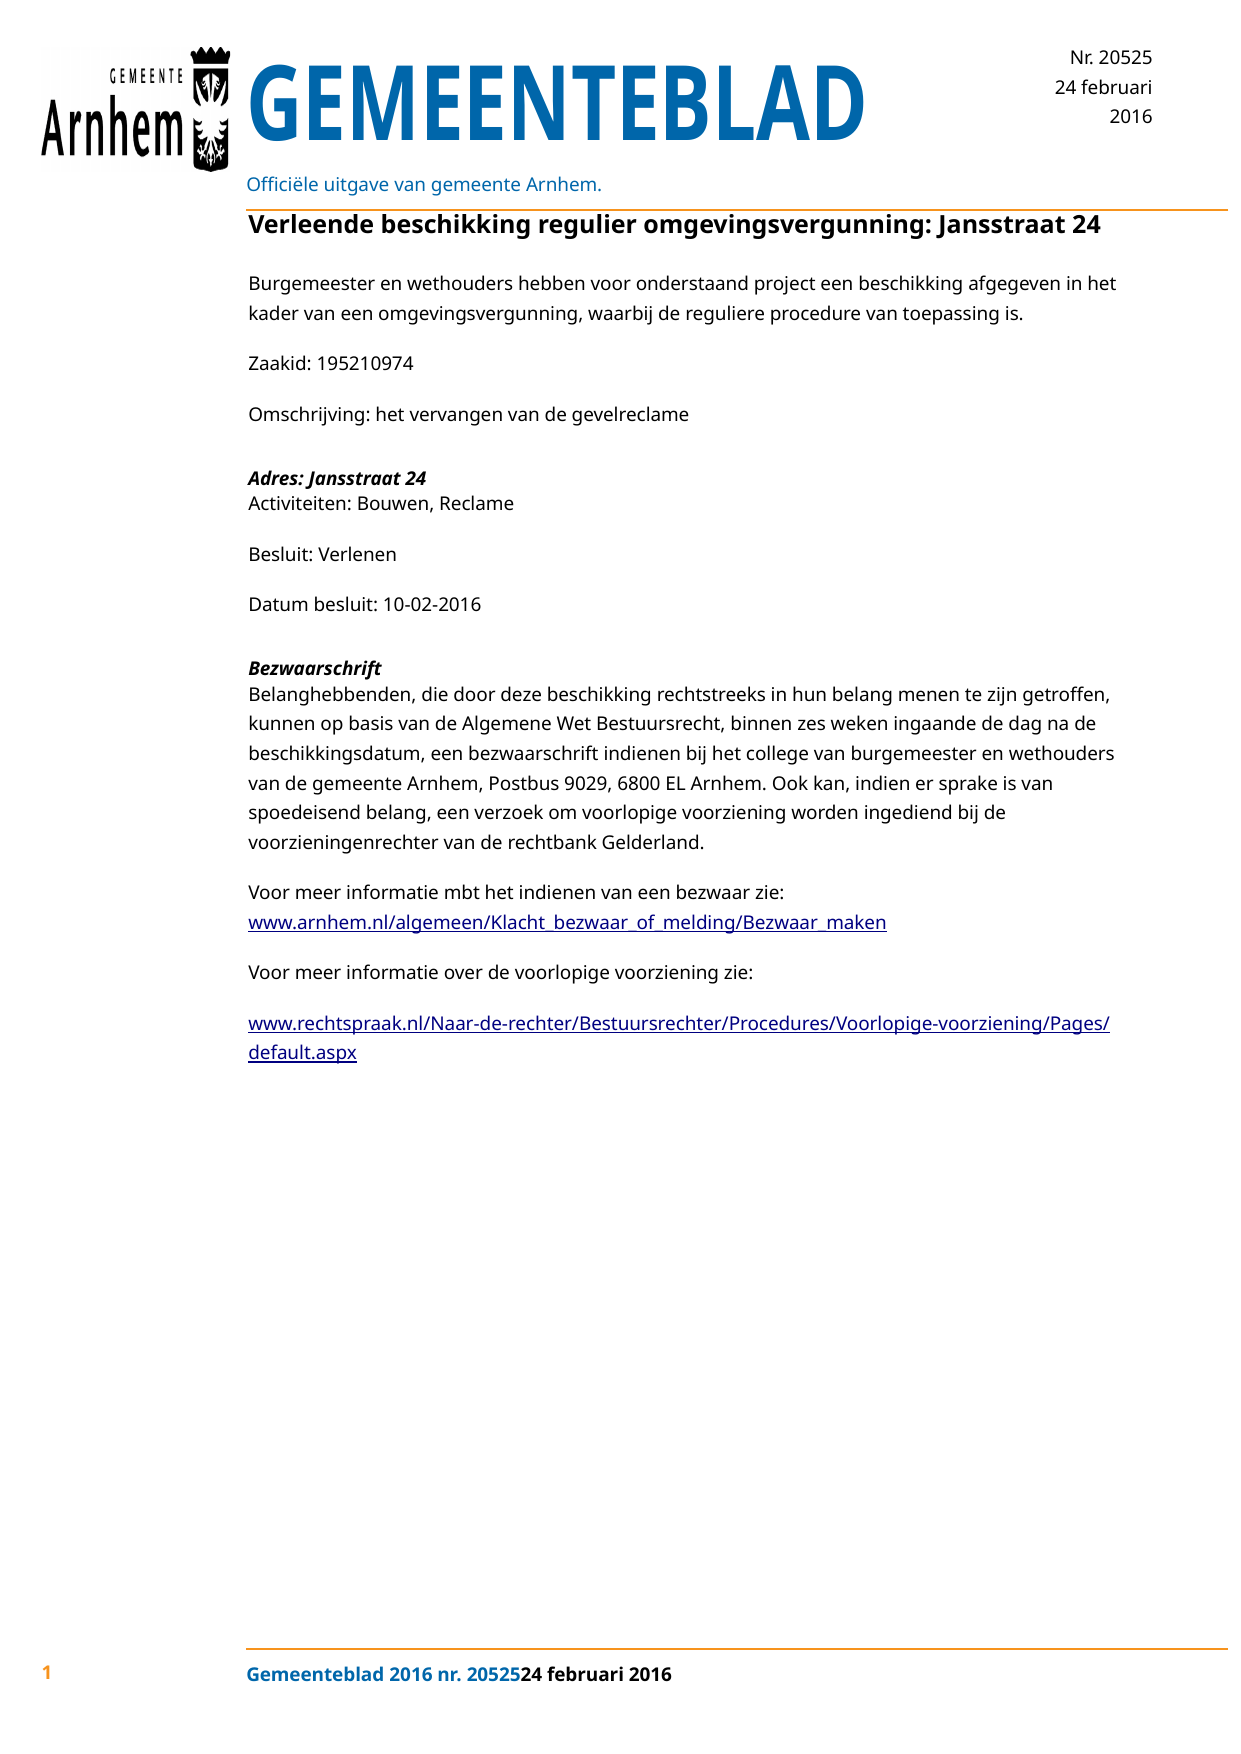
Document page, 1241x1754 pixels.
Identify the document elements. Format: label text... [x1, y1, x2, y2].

text Belanghebbenden, die door deze beschikking rechtstreeks in hun belang menen te zijn getroffen, kunnen op basis van de Algemene Wet Bestuursrecht, binnen zes weken ingaande de dag na de beschikkingsdatum, een bezwaarschrift indienen bij het college van burgemeester en wethouders van de gemeente Arnhem, Postbus 9029, 6800 EL Arnhem. Ook kan, indien er sprake is van spoedeisend belang, een verzoek om voorlopige voorziening worden ingediend bij de voorzieningenrechter van de rechtbank Gelderland. [248, 681, 1152, 854]
text Voor meer informatie over de voorlopige voorziening zie: [248, 959, 1152, 985]
text www.rechtspraak.nl/Naar-de-rechter/Bestuursrechter/Procedures/Voorlopige-voorziening/Pages/default.aspx [248, 1010, 1152, 1065]
text Zaakid: 195210974 [248, 350, 1152, 376]
text Activiteiten: Bouwen, Reclame [248, 490, 1152, 516]
picture [41, 47, 231, 172]
text Besluit: Verlenen [248, 541, 1152, 567]
text Voor meer informatie mbt het indienen van een bezwaar zie: www.arnhem.nl/algemeen/Klacht_bezwaar_of_melding/Bezwaar_maken [248, 879, 1152, 934]
text Bezwaarschrift [248, 655, 1152, 681]
text Verleende beschikking regulier omgevingsvergunning: Jansstraat 24 [248, 211, 1152, 241]
text Burgemeester en wethouders hebben voor onderstaand project een beschikking afgegeven in het kader van een omgevingsvergunning, waarbij de reguliere procedure van toepassing is. [248, 270, 1152, 326]
text Omschrijving: het vervangen van de gevelreclame [248, 401, 1152, 426]
text Adres: Jansstraat 24 [248, 465, 1152, 490]
text Datum besluit: 10-02-2016 [248, 591, 1152, 617]
